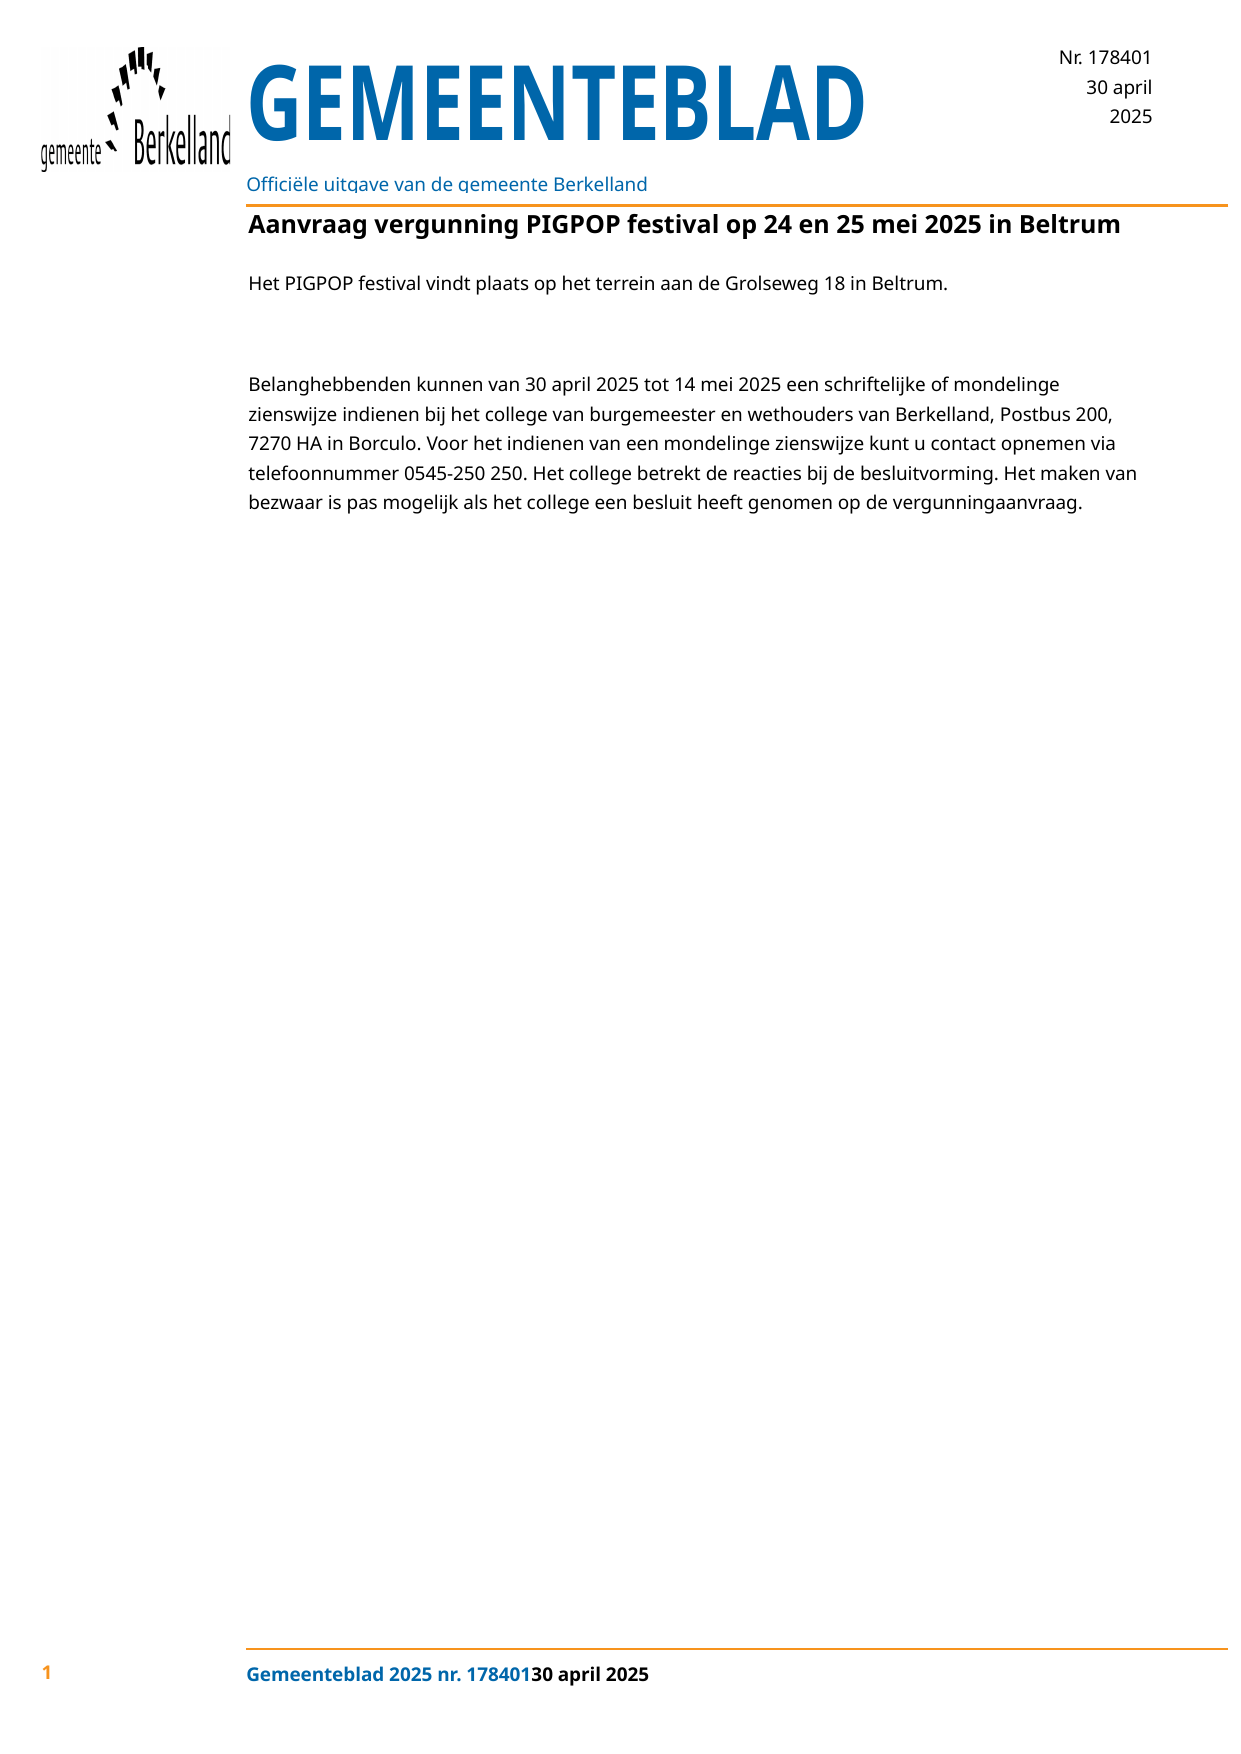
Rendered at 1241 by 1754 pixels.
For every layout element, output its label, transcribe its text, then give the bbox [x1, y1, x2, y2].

text Het PIGPOP festival vindt plaats op het terrein aan de Grolseweg 18 in Beltrum. [248, 270, 1152, 296]
picture [41, 47, 231, 172]
text Aanvraag vergunning PIGPOP festival op 24 en 25 mei 2025 in Beltrum [248, 207, 1152, 241]
text Belanghebbenden kunnen van 30 april 2025 tot 14 mei 2025 een schriftelijke of mondelinge zienswijze indienen bij het college van burgemeester en wethouders van Berkelland, Postbus 200, 7270 HA in Borculo. Voor het indienen van een mondelinge zienswijze kunt u contact opnemen via telefoonnummer 0545-250 250. Het college betrekt de reacties bij de besluitvorming. Het maken van bezwaar is pas mogelijk als het college een besluit heeft genomen op de vergunningaanvraag. [248, 371, 1152, 515]
